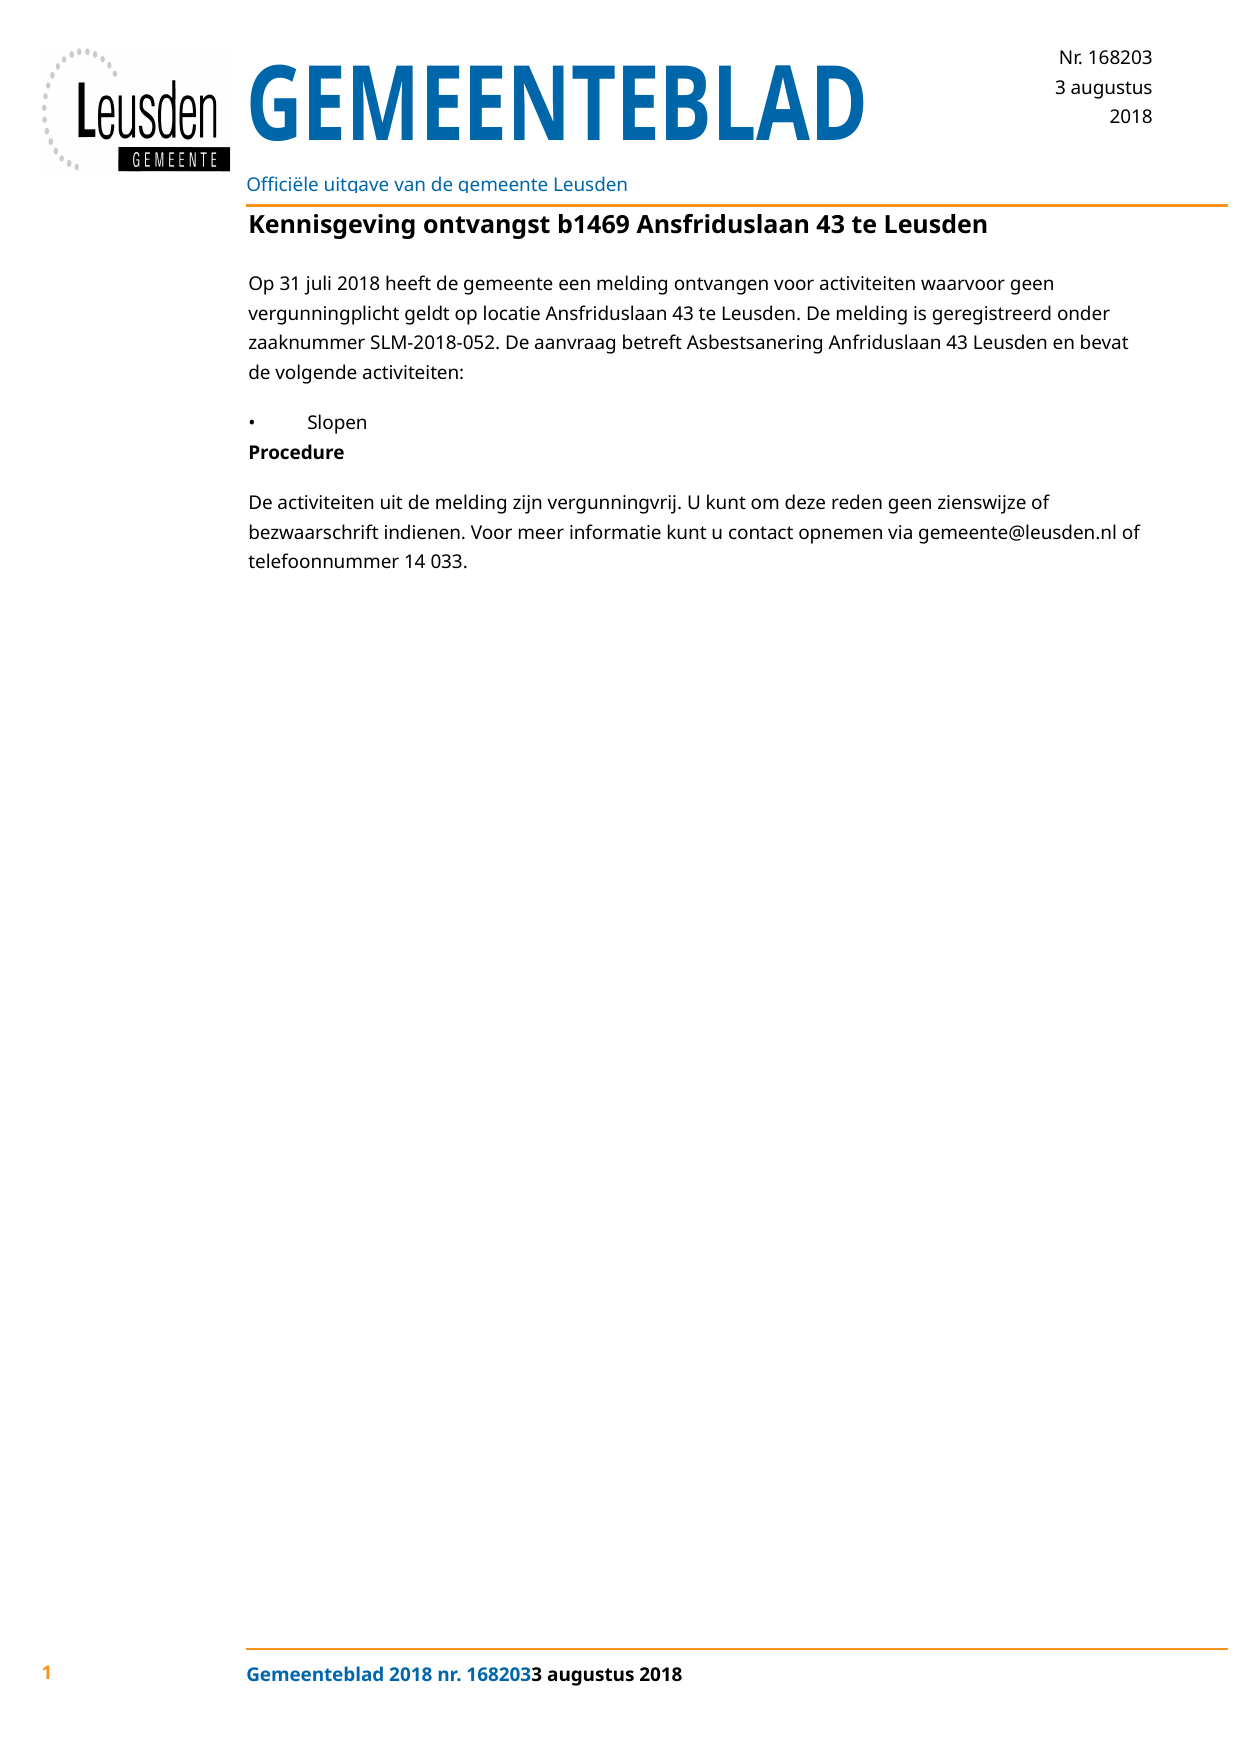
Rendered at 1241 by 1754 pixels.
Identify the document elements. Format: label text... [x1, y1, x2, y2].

text Procedure [248, 439, 1152, 465]
picture [41, 47, 231, 172]
list Slopen [248, 409, 1152, 435]
text Op 31 juli 2018 heeft de gemeente een melding ontvangen voor activiteiten waarvoor geen vergunningplicht geldt op locatie Ansfriduslaan 43 te Leusden. De melding is geregistreerd onder zaaknummer SLM-2018-052. De aanvraag betreft Asbestsanering Anfriduslaan 43 Leusden en bevat de volgende activiteiten: [248, 270, 1152, 385]
text De activiteiten uit de melding zijn vergunningvrij. U kunt om deze reden geen zienswijze of bezwaarschrift indienen. Voor meer informatie kunt u contact opnemen via gemeente@leusden.nl of telefoonnummer 14 033. [248, 489, 1152, 574]
text Kennisgeving ontvangst b1469 Ansfriduslaan 43 te Leusden [248, 207, 1152, 241]
